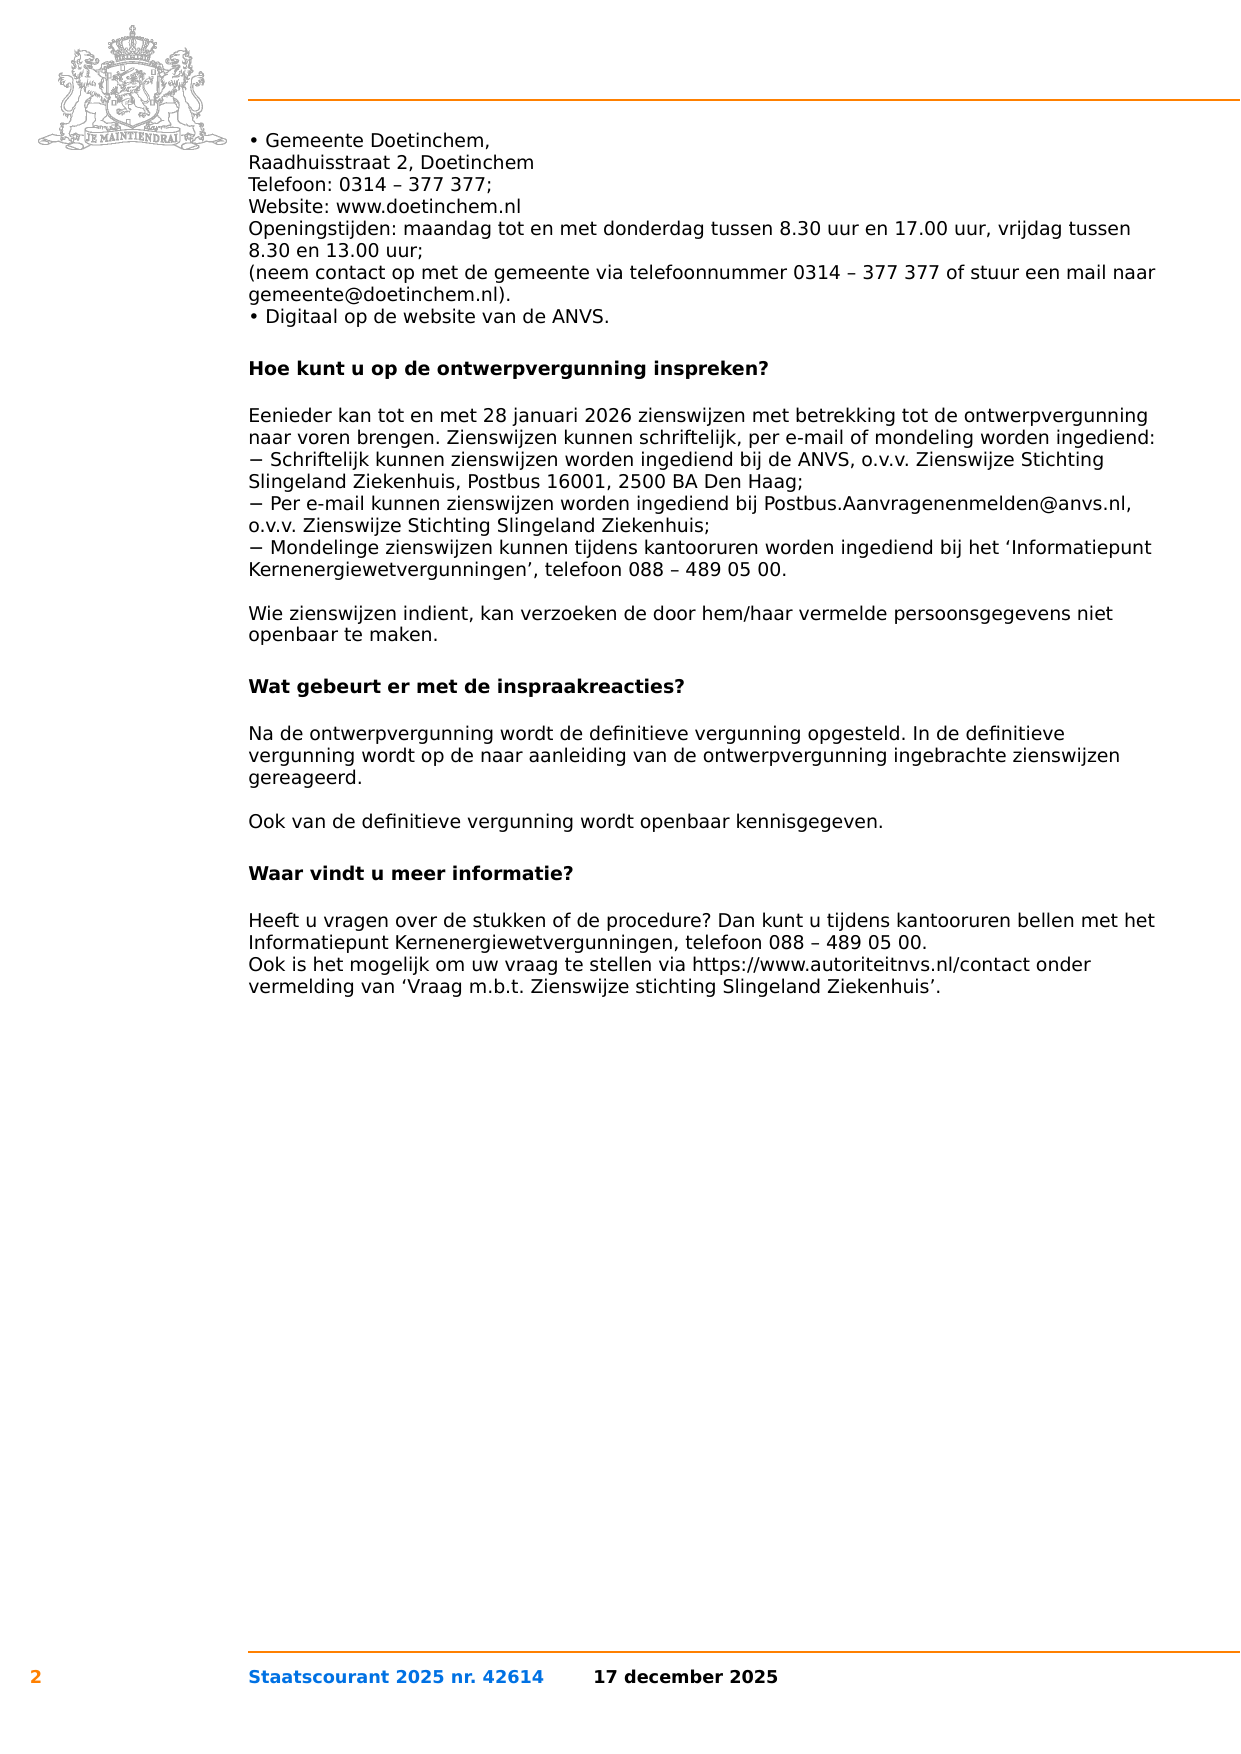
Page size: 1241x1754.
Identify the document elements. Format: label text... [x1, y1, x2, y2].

text Telefoon: 0314 – 377 377; [248, 174, 1163, 196]
text Na de ontwerpvergunning wordt de definitieve vergunning opgesteld. In de definitieve vergunning wordt op de naar aanleiding van de ontwerpvergunning ingebrachte zienswijzen gereageerd. [248, 723, 1163, 789]
text (neem contact op met de gemeente via telefoonnummer 0314 – 377 377 of stuur een mail naar gemeente@doetinchem.nl). [248, 262, 1163, 306]
text Ook is het mogelijk om uw vraag te stellen via https://www.autoriteitnvs.nl/contact onder vermelding van ‘Vraag m.b.t. Zienswijze stichting Slingeland Ziekenhuis’. [248, 954, 1163, 998]
text − Schriftelijk kunnen zienswijzen worden ingediend bij de ANVS, o.v.v. Zienswijze Stichting Slingeland Ziekenhuis, Postbus 16001, 2500 BA Den Haag; [248, 449, 1163, 493]
picture [38, 25, 227, 150]
subtitle Hoe kunt u op de ontwerpvergunning inspreken? [248, 358, 1163, 380]
text • Digitaal op de website van de ANVS. [248, 306, 1163, 328]
text Eenieder kan tot en met 28 januari 2026 zienswijzen met betrekking tot de ontwerpvergunning naar voren brengen. Zienswijzen kunnen schriftelijk, per e-mail of mondeling worden ingediend: [248, 405, 1163, 449]
text − Per e-mail kunnen zienswijzen worden ingediend bij Postbus.Aanvragenenmelden@anvs.nl, o.v.v. Zienswijze Stichting Slingeland Ziekenhuis; [248, 493, 1163, 537]
subtitle Waar vindt u meer informatie? [248, 863, 1163, 885]
subtitle Wat gebeurt er met de inspraakreacties? [248, 676, 1163, 698]
text Raadhuisstraat 2, Doetinchem [248, 152, 1163, 174]
text Website: www.doetinchem.nl [248, 196, 1163, 218]
text Openingstijden: maandag tot en met donderdag tussen 8.30 uur en 17.00 uur, vrijdag tussen 8.30 en 13.00 uur; [248, 218, 1163, 262]
text Wie zienswijzen indient, kan verzoeken de door hem/haar vermelde persoonsgegevens niet openbaar te maken. [248, 602, 1163, 646]
text Ook van de definitieve vergunning wordt openbaar kennisgegeven. [248, 811, 1163, 833]
text • Gemeente Doetinchem, [248, 130, 1163, 152]
text Heeft u vragen over de stukken of de procedure? Dan kunt u tijdens kantooruren bellen met het Informatiepunt Kernenergiewetvergunningen, telefoon 088 – 489 05 00. [248, 910, 1163, 954]
text − Mondelinge zienswijzen kunnen tijdens kantooruren worden ingediend bij het ‘Informatiepunt Kernenergiewetvergunningen’, telefoon 088 – 489 05 00. [248, 537, 1163, 581]
